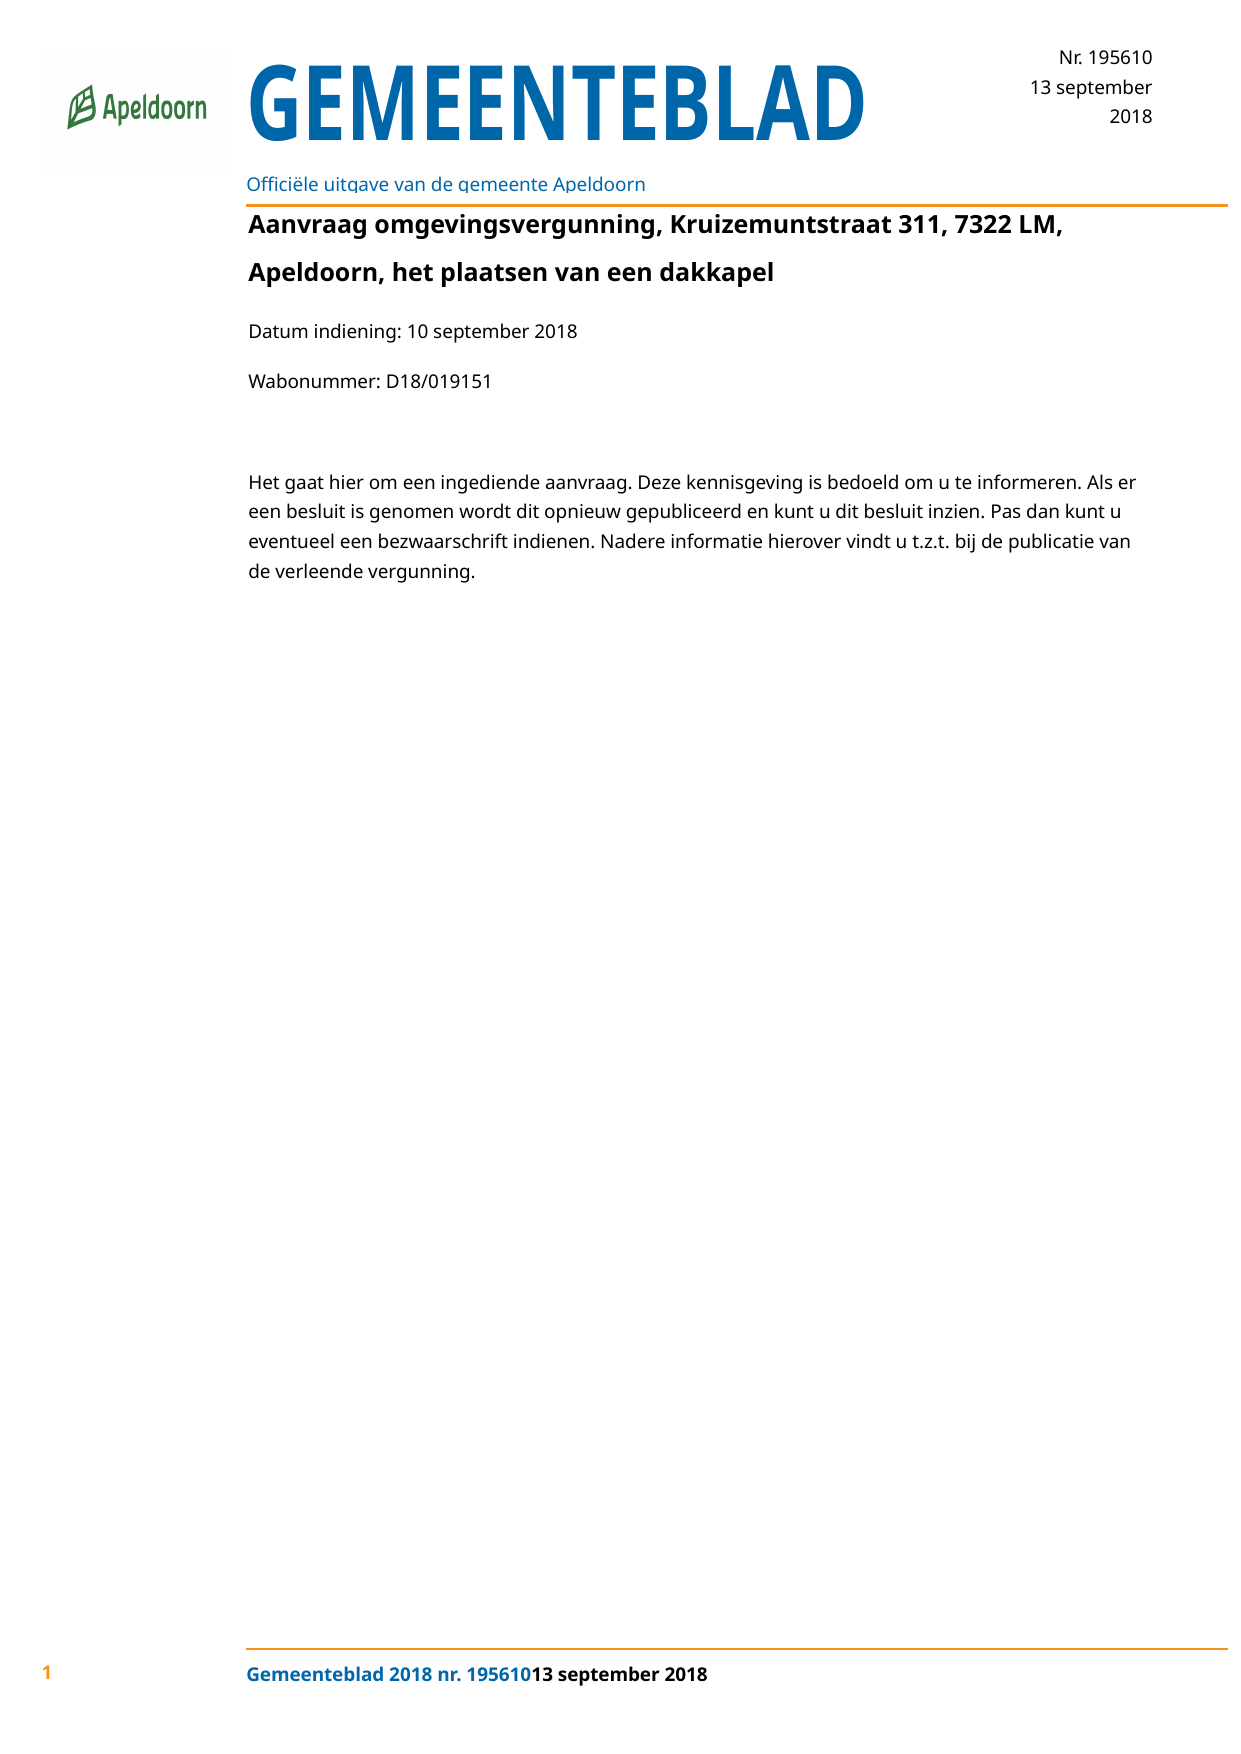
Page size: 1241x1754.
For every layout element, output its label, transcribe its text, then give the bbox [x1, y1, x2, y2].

picture [41, 47, 231, 172]
text Wabonummer: D18/019151 [248, 368, 1152, 394]
text Aanvraag omgevingsvergunning, Kruizemuntstraat 311, 7322 LM, Apeldoorn, het plaatsen van een dakkapel [248, 207, 1152, 288]
text Datum indiening: 10 september 2018 [248, 318, 1152, 344]
text Het gaat hier om een ingediende aanvraag. Deze kennisgeving is bedoeld om u te informeren. Als er een besluit is genomen wordt dit opnieuw gepubliceerd en kunt u dit besluit inzien. Pas dan kunt u eventueel een bezwaarschrift indienen. Nadere informatie hierover vindt u t.z.t. bij de publicatie van de verleende vergunning. [248, 469, 1152, 584]
